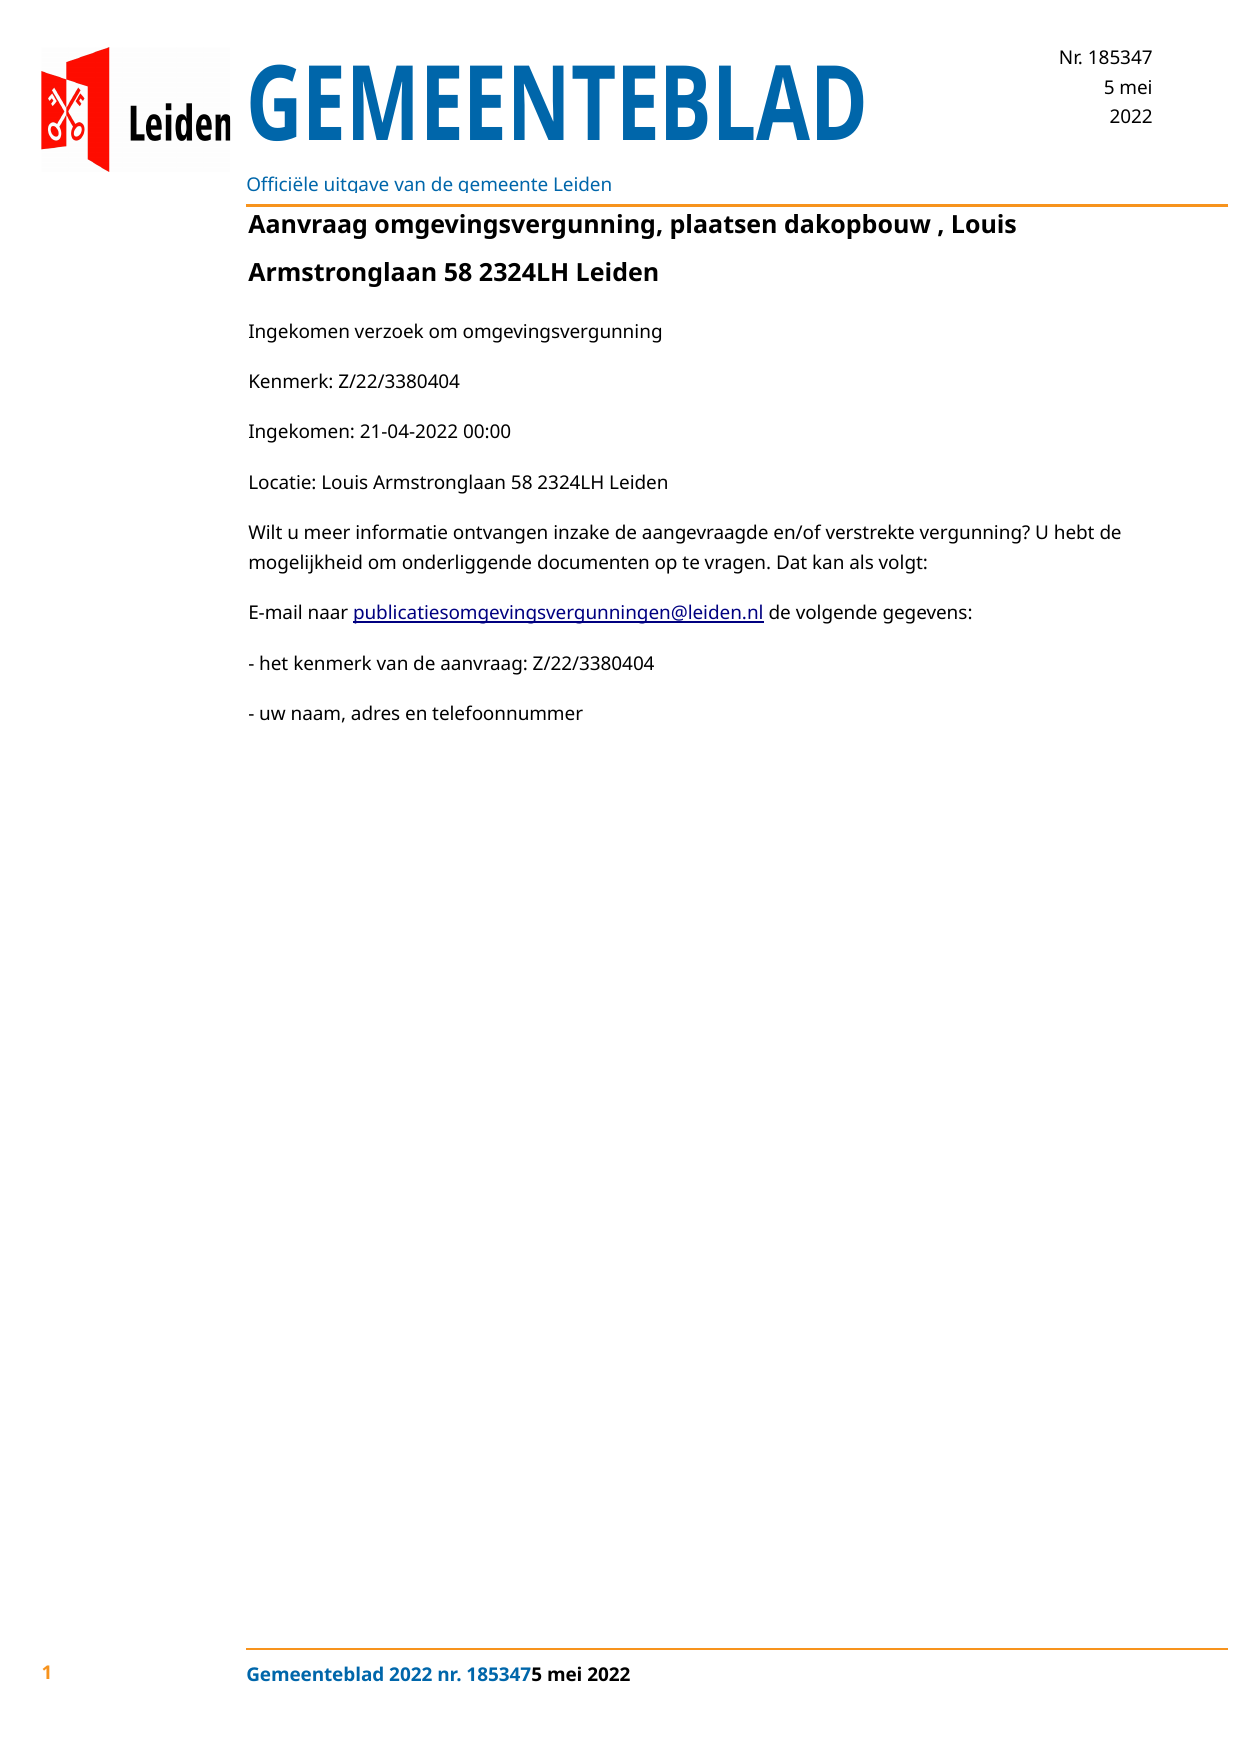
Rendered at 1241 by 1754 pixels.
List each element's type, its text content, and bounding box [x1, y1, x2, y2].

text Locatie: Louis Armstronglaan 58 2324LH Leiden [248, 469, 1152, 495]
text Kenmerk: Z/22/3380404 [248, 368, 1152, 394]
text Ingekomen verzoek om omgevingsvergunning [248, 318, 1152, 344]
text Aanvraag omgevingsvergunning, plaatsen dakopbouw , Louis Armstronglaan 58 2324LH Leiden [248, 207, 1152, 288]
text - het kenmerk van de aanvraag: Z/22/3380404 [248, 650, 1152, 676]
text - uw naam, adres en telefoonnummer [248, 700, 1152, 726]
picture [41, 47, 231, 172]
text E-mail naar publicatiesomgevingsvergunningen@leiden.nl de volgende gegevens: [248, 599, 1152, 625]
text Wilt u meer informatie ontvangen inzake de aangevraagde en/of verstrekte vergunning? U hebt de mogelijkheid om onderliggende documenten op te vragen. Dat kan als volgt: [248, 519, 1152, 575]
text Ingekomen: 21-04-2022 00:00 [248, 419, 1152, 444]
